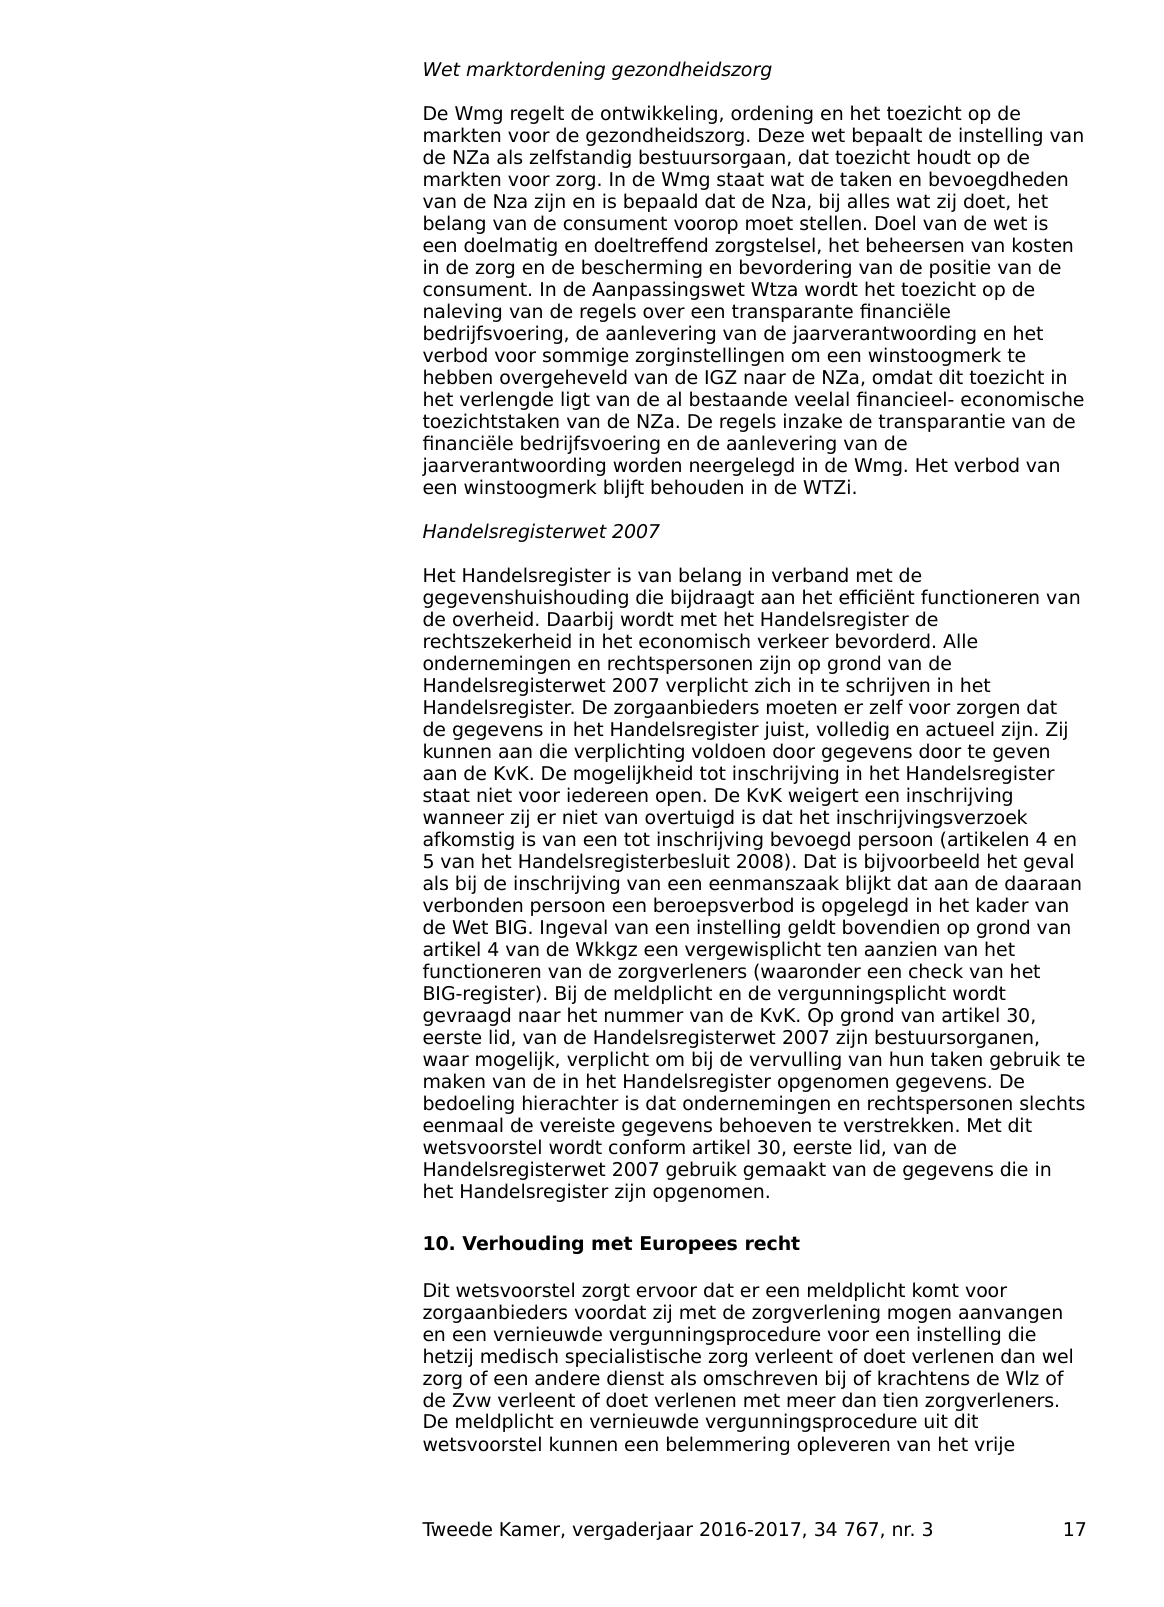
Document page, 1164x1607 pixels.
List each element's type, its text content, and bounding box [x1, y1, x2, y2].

text De Wmg regelt de ontwikkeling, ordening en het toezicht op de markten voor de gezondheidszorg. Deze wet bepaalt de instelling van de NZa als zelfstandig bestuursorgaan, dat toezicht houdt op de markten voor zorg. In de Wmg staat wat de taken en bevoegdheden van de Nza zijn en is bepaald dat de Nza, bij alles wat zij doet, het belang van de consument voorop moet stellen. Doel van de wet is een doelmatig en doeltreffend zorgstelsel, het beheersen van kosten in de zorg en de bescherming en bevordering van de positie van de consument. In de Aanpassingswet Wtza wordt het toezicht op de naleving van de regels over een transparante financiële bedrijfsvoering, de aanlevering van de jaarverantwoording en het verbod voor sommige zorginstellingen om een winstoogmerk te hebben overgeheveld van de IGZ naar de NZa, omdat dit toezicht in het verlengde ligt van de al bestaande veelal financieel- economische toezichtstaken van de NZa. De regels inzake de transparantie van de financiële bedrijfsvoering en de aanlevering van de jaarverantwoording worden neergelegd in de Wmg. Het verbod van een winstoogmerk blijft behouden in de WTZi. [422, 103, 1087, 499]
subtitle Handelsregisterwet 2007 [422, 521, 1087, 543]
subtitle Wet marktordening gezondheidszorg [422, 59, 1087, 81]
text Dit wetsvoorstel zorgt ervoor dat er een meldplicht komt voor zorgaanbieders voordat zij met de zorgverlening mogen aanvangen en een vernieuwde vergunningsprocedure voor een instelling die hetzij medisch specialistische zorg verleent of doet verlenen dan wel zorg of een andere dienst als omschreven bij of krachtens de Wlz of de Zvw verleent of doet verlenen met meer dan tien zorgverleners. De meldplicht en vernieuwde vergunningsprocedure uit dit wetsvoorstel kunnen een belemmering opleveren van het vrije [422, 1279, 1087, 1455]
text Het Handelsregister is van belang in verband met de gegevenshuishouding die bijdraagt aan het efficiënt functioneren van de overheid. Daarbij wordt met het Handelsregister de rechtszekerheid in het economisch verkeer bevorderd. Alle ondernemingen en rechtspersonen zijn op grond van de Handelsregisterwet 2007 verplicht zich in te schrijven in het Handelsregister. De zorgaanbieders moeten er zelf voor zorgen dat de gegevens in het Handelsregister juist, volledig en actueel zijn. Zij kunnen aan die verplichting voldoen door gegevens door te geven aan de KvK. De mogelijkheid tot inschrijving in het Handelsregister staat niet voor iedereen open. De KvK weigert een inschrijving wanneer zij er niet van overtuigd is dat het inschrijvingsverzoek afkomstig is van een tot inschrijving bevoegd persoon (artikelen 4 en 5 van het Handelsregisterbesluit 2008). Dat is bijvoorbeeld het geval als bij de inschrijving van een eenmanszaak blijkt dat aan de daaraan verbonden persoon een beroepsverbod is opgelegd in het kader van de Wet BIG. Ingeval van een instelling geldt bovendien op grond van artikel 4 van de Wkkgz een vergewisplicht ten aanzien van het functioneren van de zorgverleners (waaronder een check van het BIG-register). Bij de meldplicht en de vergunningsplicht wordt gevraagd naar het nummer van de KvK. Op grond van artikel 30, eerste lid, van de Handelsregisterwet 2007 zijn bestuursorganen, waar mogelijk, verplicht om bij de vervulling van hun taken gebruik te maken van de in het Handelsregister opgenomen gegevens. De bedoeling hierachter is dat ondernemingen en rechtspersonen slechts eenmaal de vereiste gegevens behoeven te verstrekken. Met dit wetsvoorstel wordt conform artikel 30, eerste lid, van de Handelsregisterwet 2007 gebruik gemaakt van de gegevens die in het Handelsregister zijn opgenomen. [422, 565, 1087, 1203]
subtitle 10. Verhouding met Europees recht [422, 1233, 1087, 1254]
